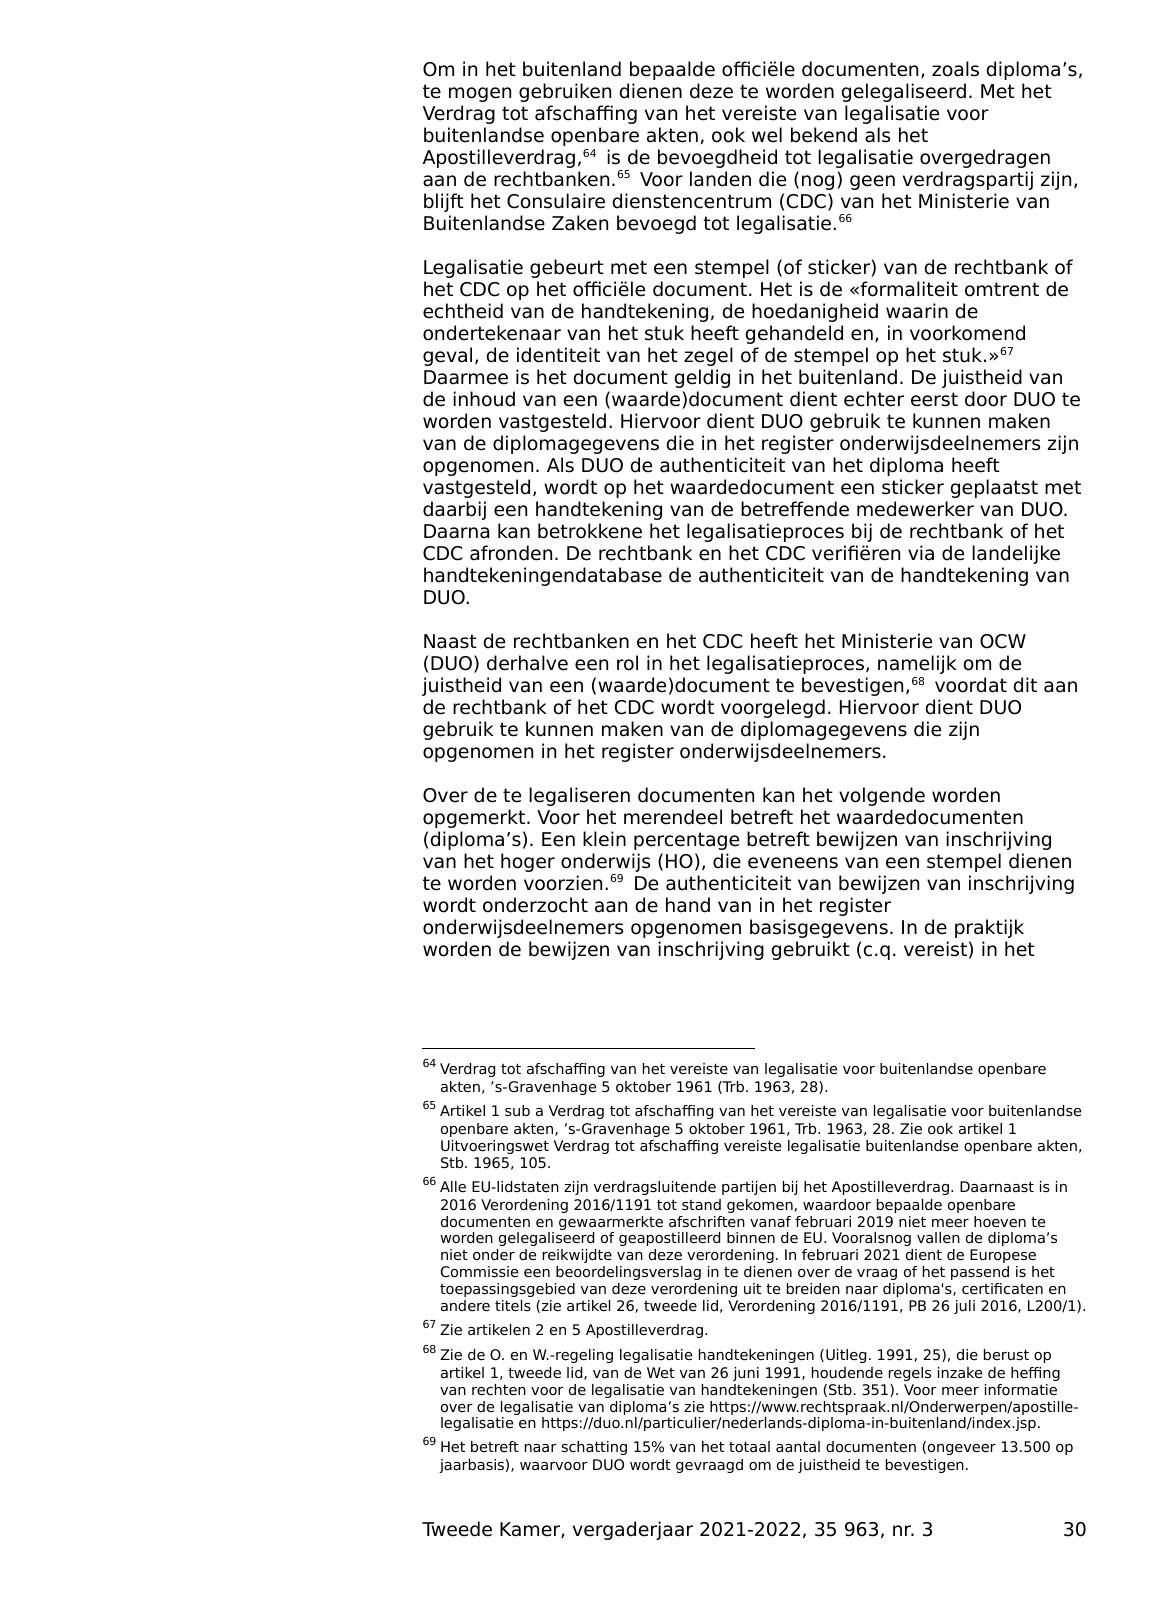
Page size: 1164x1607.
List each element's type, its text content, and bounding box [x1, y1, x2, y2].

text Zie artikelen 2 en 5 Apostilleverdrag. [422, 1318, 1087, 1340]
text Naast de rechtbanken en het CDC heeft het Ministerie van OCW (DUO) derhalve een rol in het legalisatieproces, namelijk om de juistheid van een (waarde)document te bevestigen, voordat dit aan de rechtbank of het CDC wordt voorgelegd. Hiervoor dient DUO gebruik te kunnen maken van de diplomagegevens die zijn opgenomen in het register onderwijsdeelnemers. [422, 631, 1087, 763]
text Zie de O. en W.-regeling legalisatie handtekeningen (Uitleg. 1991, 25), die berust op artikel 1, tweede lid, van de Wet van 26 juni 1991, houdende regels inzake de heffing van rechten voor de legalisatie van handtekeningen (Stb. 351). Voor meer informatie over de legalisatie van diploma’s zie https://www.rechtspraak.nl/Onderwerpen/apostille-legalisatie en https://duo.nl/particulier/nederlands-diploma-in-buitenland/index.jsp. [422, 1343, 1087, 1432]
text Over de te legaliseren documenten kan het volgende worden opgemerkt. Voor het merendeel betreft het waardedocumenten (diploma’s). Een klein percentage betreft bewijzen van inschrijving van het hoger onderwijs (HO), die eveneens van een stempel dienen te worden voorzien. De authenticiteit van bewijzen van inschrijving wordt onderzocht aan de hand van in het register onderwijsdeelnemers opgenomen basisgegevens. In de praktijk worden de bewijzen van inschrijving gebruikt (c.q. vereist) in het [422, 785, 1087, 961]
text Alle EU-lidstaten zijn verdragsluitende partijen bij het Apostilleverdrag. Daarnaast is in 2016 Verordening 2016/1191 tot stand gekomen, waardoor bepaalde openbare documenten en gewaarmerkte afschriften vanaf februari 2019 niet meer hoeven te worden gelegaliseerd of geapostilleerd binnen de EU. Vooralsnog vallen de diploma’s niet onder de reikwijdte van deze verordening. In februari 2021 dient de Europese Commissie een beoordelingsverslag in te dienen over de vraag of het passend is het toepassingsgebied van deze verordening uit te breiden naar diploma's, certificaten en andere titels (zie artikel 26, tweede lid, Verordening 2016/1191, PB 26 juli 2016, L200/1). [422, 1175, 1087, 1315]
text Het betreft naar schatting 15% van het totaal aantal documenten (ongeveer 13.500 op jaarbasis), waarvoor DUO wordt gevraagd om de juistheid te bevestigen. [422, 1435, 1087, 1474]
text Verdrag tot afschaffing van het vereiste van legalisatie voor buitenlandse openbare akten, ’s-Gravenhage 5 oktober 1961 (Trb. 1963, 28). [422, 1057, 1087, 1096]
text Artikel 1 sub a Verdrag tot afschaffing van het vereiste van legalisatie voor buitenlandse openbare akten, ’s-Gravenhage 5 oktober 1961, Trb. 1963, 28. Zie ook artikel 1 Uitvoeringswet Verdrag tot afschaffing vereiste legalisatie buitenlandse openbare akten, Stb. 1965, 105. [422, 1099, 1087, 1172]
text Om in het buitenland bepaalde officiële documenten, zoals diploma’s, te mogen gebruiken dienen deze te worden gelegaliseerd. Met het Verdrag tot afschaffing van het vereiste van legalisatie voor buitenlandse openbare akten, ook wel bekend als het Apostilleverdrag, is de bevoegdheid tot legalisatie overgedragen aan de rechtbanken. Voor landen die (nog) geen verdragspartij zijn, blijft het Consulaire dienstencentrum (CDC) van het Ministerie van Buitenlandse Zaken bevoegd tot legalisatie. [422, 59, 1087, 235]
text Legalisatie gebeurt met een stempel (of sticker) van de rechtbank of het CDC op het officiële document. Het is de «formaliteit omtrent de echtheid van de handtekening, de hoedanigheid waarin de ondertekenaar van het stuk heeft gehandeld en, in voorkomend geval, de identiteit van het zegel of de stempel op het stuk.» Daarmee is het document geldig in het buitenland. De juistheid van de inhoud van een (waarde)document dient echter eerst door DUO te worden vastgesteld. Hiervoor dient DUO gebruik te kunnen maken van de diplomagegevens die in het register onderwijsdeelnemers zijn opgenomen. Als DUO de authenticiteit van het diploma heeft vastgesteld, wordt op het waardedocument een sticker geplaatst met daarbij een handtekening van de betreffende medewerker van DUO. Daarna kan betrokkene het legalisatieproces bij de rechtbank of het CDC afronden. De rechtbank en het CDC verifiëren via de landelijke handtekeningendatabase de authenticiteit van de handtekening van DUO. [422, 257, 1087, 609]
